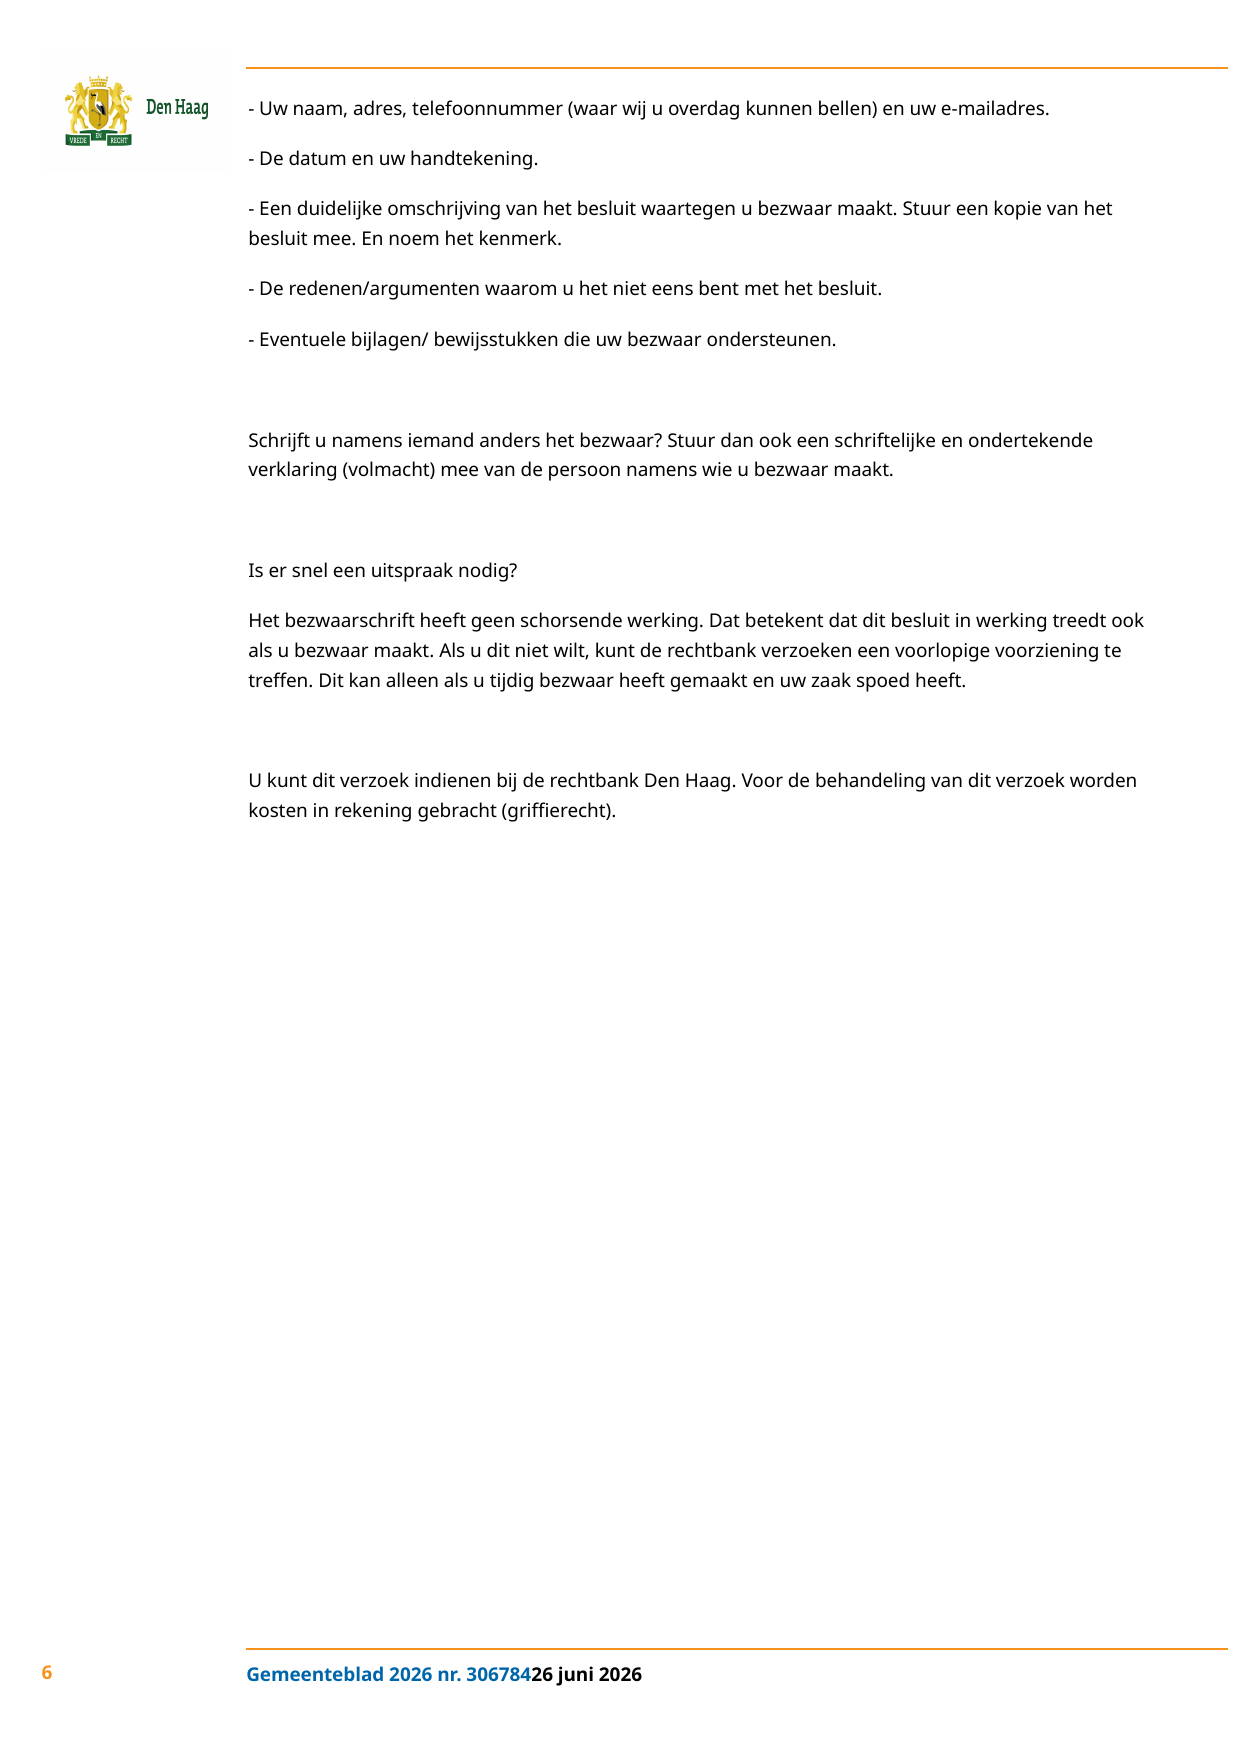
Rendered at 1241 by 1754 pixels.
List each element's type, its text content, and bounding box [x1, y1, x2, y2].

text - De redenen/argumenten waarom u het niet eens bent met het besluit. [248, 276, 1152, 301]
picture [41, 47, 231, 172]
text U kunt dit verzoek indienen bij de rechtbank Den Haag. Voor de behandeling van dit verzoek worden kosten in rekening gebracht (griffierecht). [248, 768, 1152, 823]
text - Eventuele bijlagen/ bewijsstukken die uw bezwaar ondersteunen. [248, 326, 1152, 352]
text Het bezwaarschrift heeft geen schorsende werking. Dat betekent dat dit besluit in werking treedt ook als u bezwaar maakt. Als u dit niet wilt, kunt de rechtbank verzoeken een voorlopige voorziening te treffen. Dit kan alleen als u tijdig bezwaar heeft gemaakt en uw zaak spoed heeft. [248, 608, 1152, 693]
text - Uw naam, adres, telefoonnummer (waar wij u overdag kunnen bellen) en uw e-mailadres. [248, 95, 1152, 121]
text Is er snel een uitspraak nodig? [248, 557, 1152, 583]
text Schrijft u namens iemand anders het bezwaar? Stuur dan ook een schriftelijke en ondertekende verklaring (volmacht) mee van de persoon namens wie u bezwaar maakt. [248, 427, 1152, 482]
text - De datum en uw handtekening. [248, 145, 1152, 171]
text - Een duidelijke omschrijving van het besluit waartegen u bezwaar maakt. Stuur een kopie van het besluit mee. En noem het kenmerk. [248, 196, 1152, 251]
